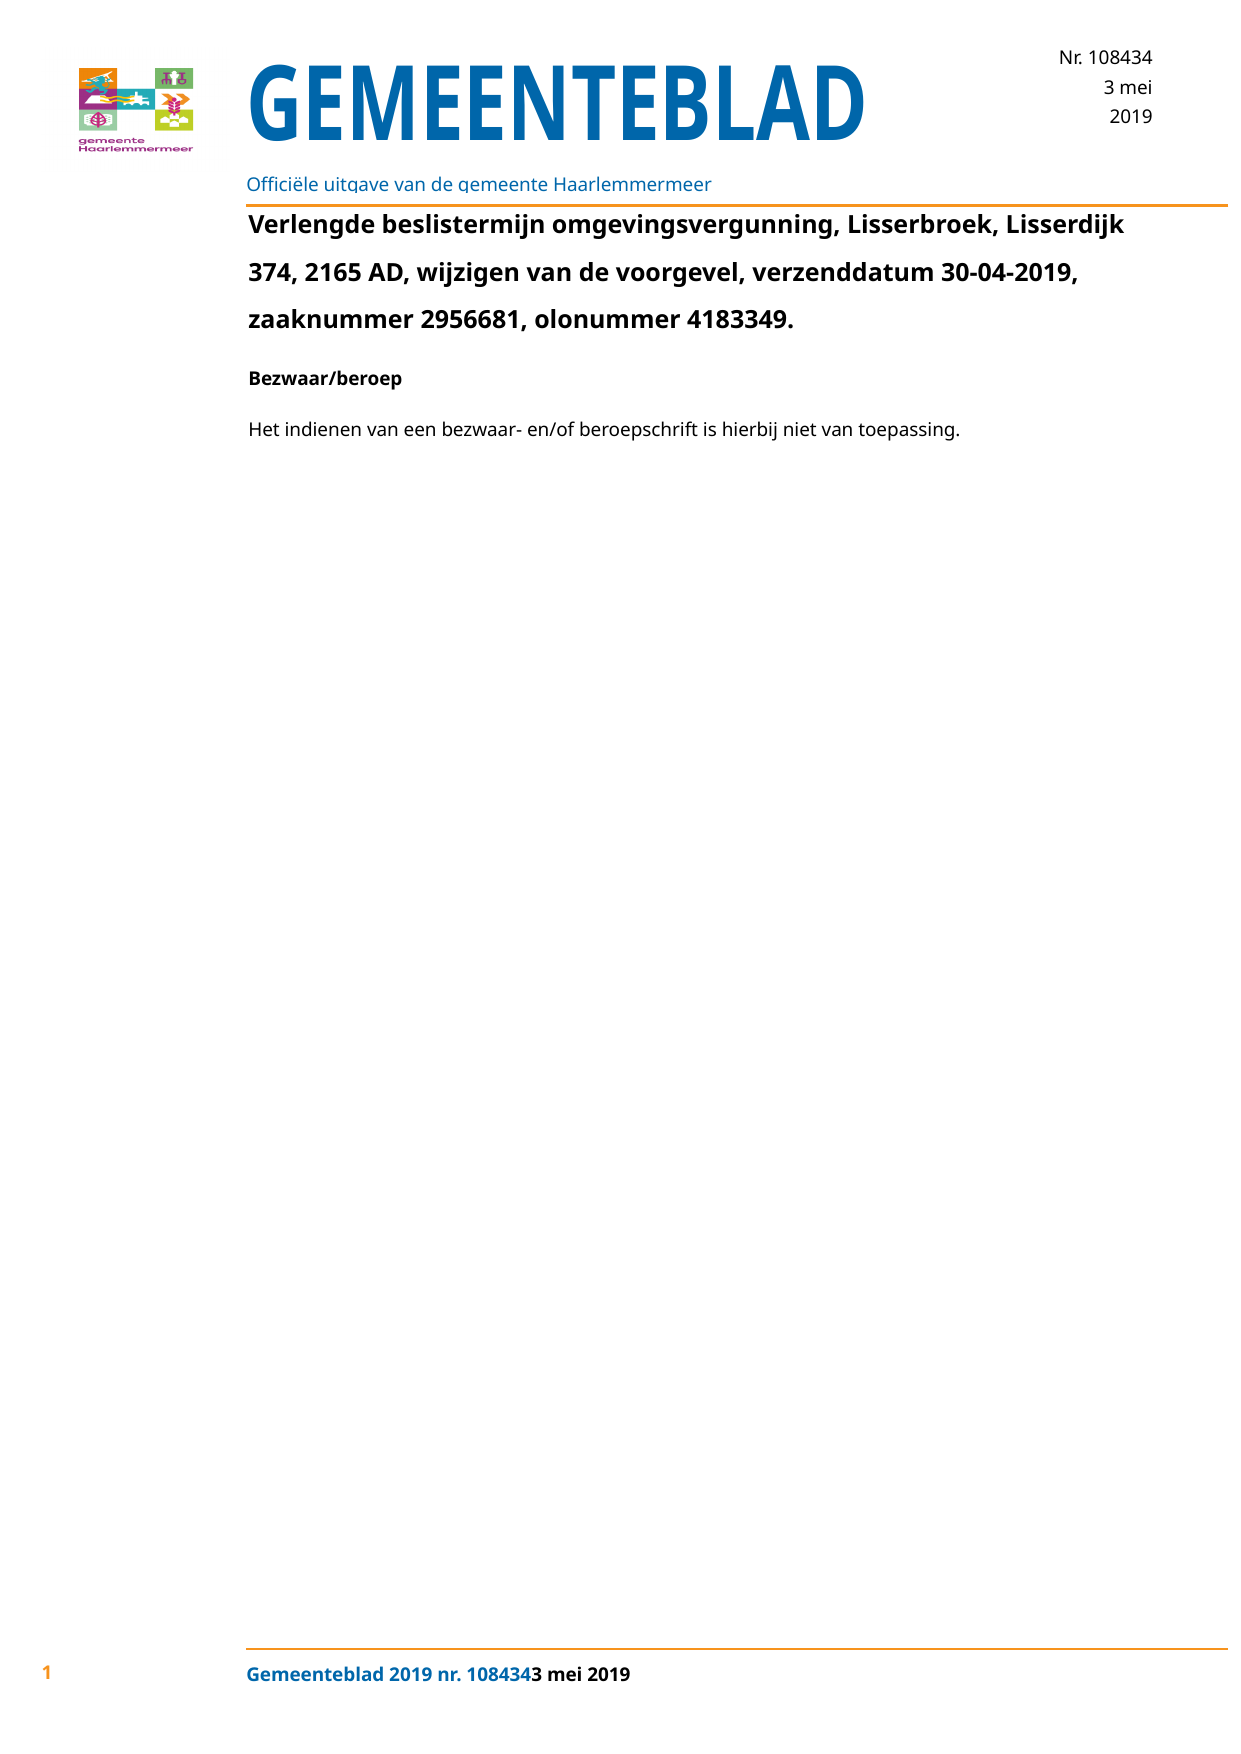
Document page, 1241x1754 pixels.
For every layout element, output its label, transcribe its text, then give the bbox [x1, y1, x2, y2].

text Het indienen van een bezwaar- en/of beroepschrift is hierbij niet van toepassing. [248, 416, 1152, 442]
text Verlengde beslistermijn omgevingsvergunning, Lisserbroek, Lisserdijk 374, 2165 AD, wijzigen van de voorgevel, verzenddatum 30-04-2019, zaaknummer 2956681, olonummer 4183349. [248, 207, 1152, 336]
picture [41, 47, 231, 172]
text Bezwaar/beroep [248, 366, 1152, 391]
